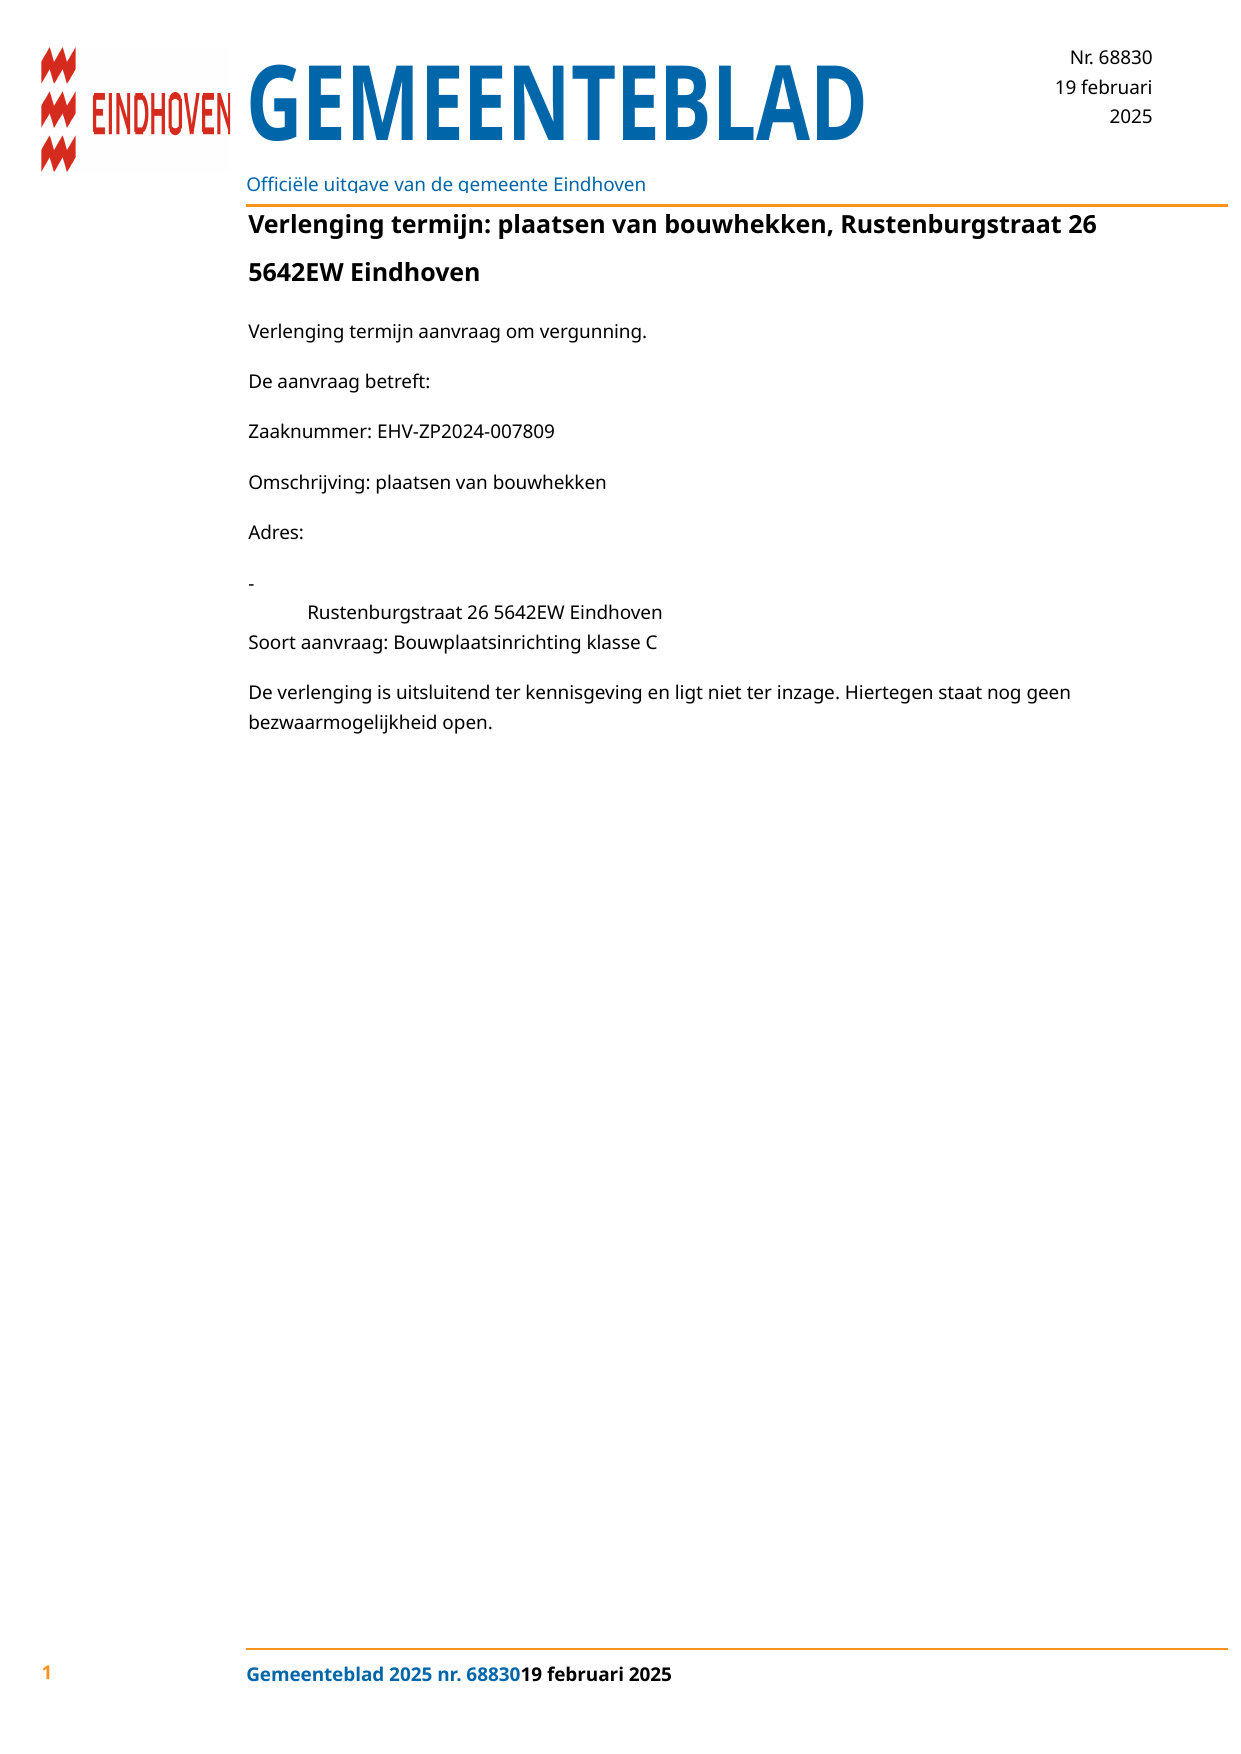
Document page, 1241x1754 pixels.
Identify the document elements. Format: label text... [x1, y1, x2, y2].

text Adres: [248, 519, 1152, 545]
picture [41, 47, 231, 172]
text De aanvraag betreft: [248, 368, 1152, 394]
text De verlenging is uitsluitend ter kennisgeving en ligt niet ter inzage. Hiertegen staat nog geen bezwaarmogelijkheid open. [248, 679, 1152, 735]
text Verlenging termijn aanvraag om vergunning. [248, 318, 1152, 344]
text Verlenging termijn: plaatsen van bouwhekken, Rustenburgstraat 26 5642EW Eindhoven [248, 207, 1152, 288]
text Soort aanvraag: Bouwplaatsinrichting klasse C [248, 629, 1152, 655]
list Rustenburgstraat 26 5642EW Eindhoven [248, 599, 1152, 625]
text Zaaknummer: EHV-ZP2024-007809 [248, 419, 1152, 444]
text Omschrijving: plaatsen van bouwhekken [248, 469, 1152, 495]
